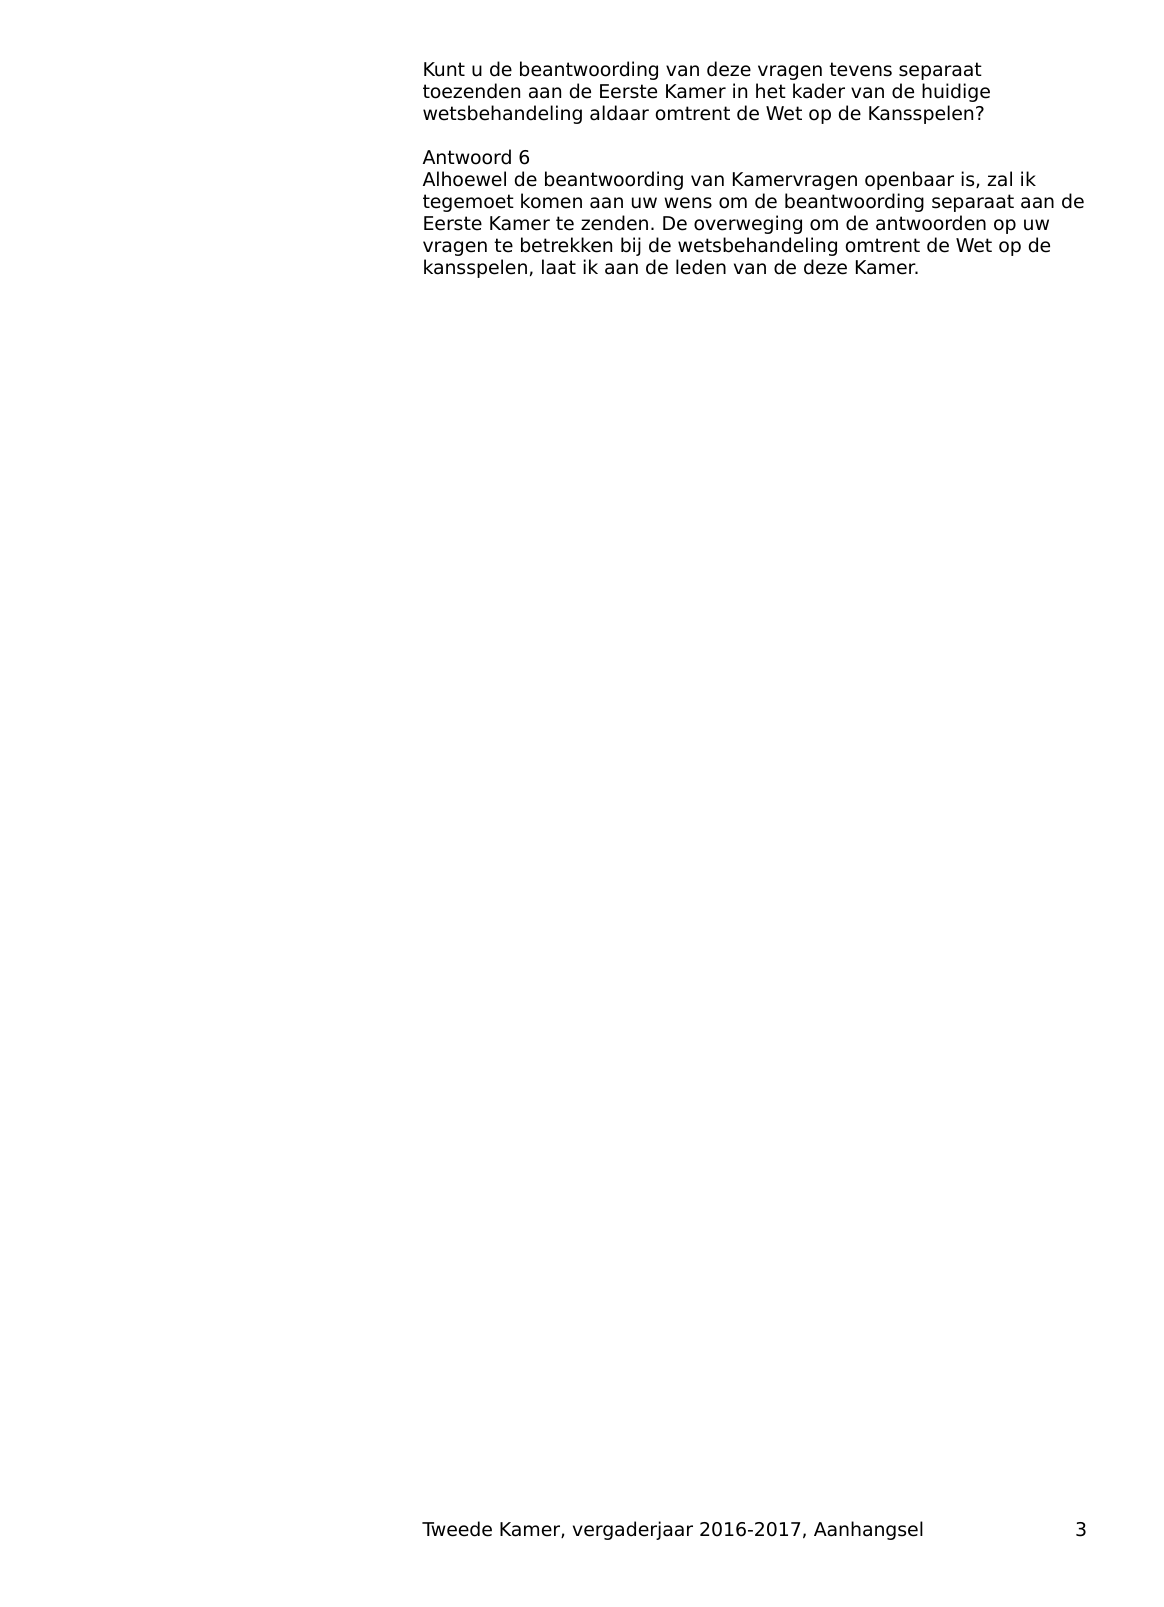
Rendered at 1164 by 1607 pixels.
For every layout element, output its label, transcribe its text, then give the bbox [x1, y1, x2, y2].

text Kunt u de beantwoording van deze vragen tevens separaat toezenden aan de Eerste Kamer in het kader van de huidige wetsbehandeling aldaar omtrent de Wet op de Kansspelen? [422, 59, 1087, 125]
text Antwoord 6 [422, 147, 1087, 169]
text Alhoewel de beantwoording van Kamervragen openbaar is, zal ik tegemoet komen aan uw wens om de beantwoording separaat aan de Eerste Kamer te zenden. De overweging om de antwoorden op uw vragen te betrekken bij de wetsbehandeling omtrent de Wet op de kansspelen, laat ik aan de leden van de deze Kamer. [422, 169, 1087, 279]
